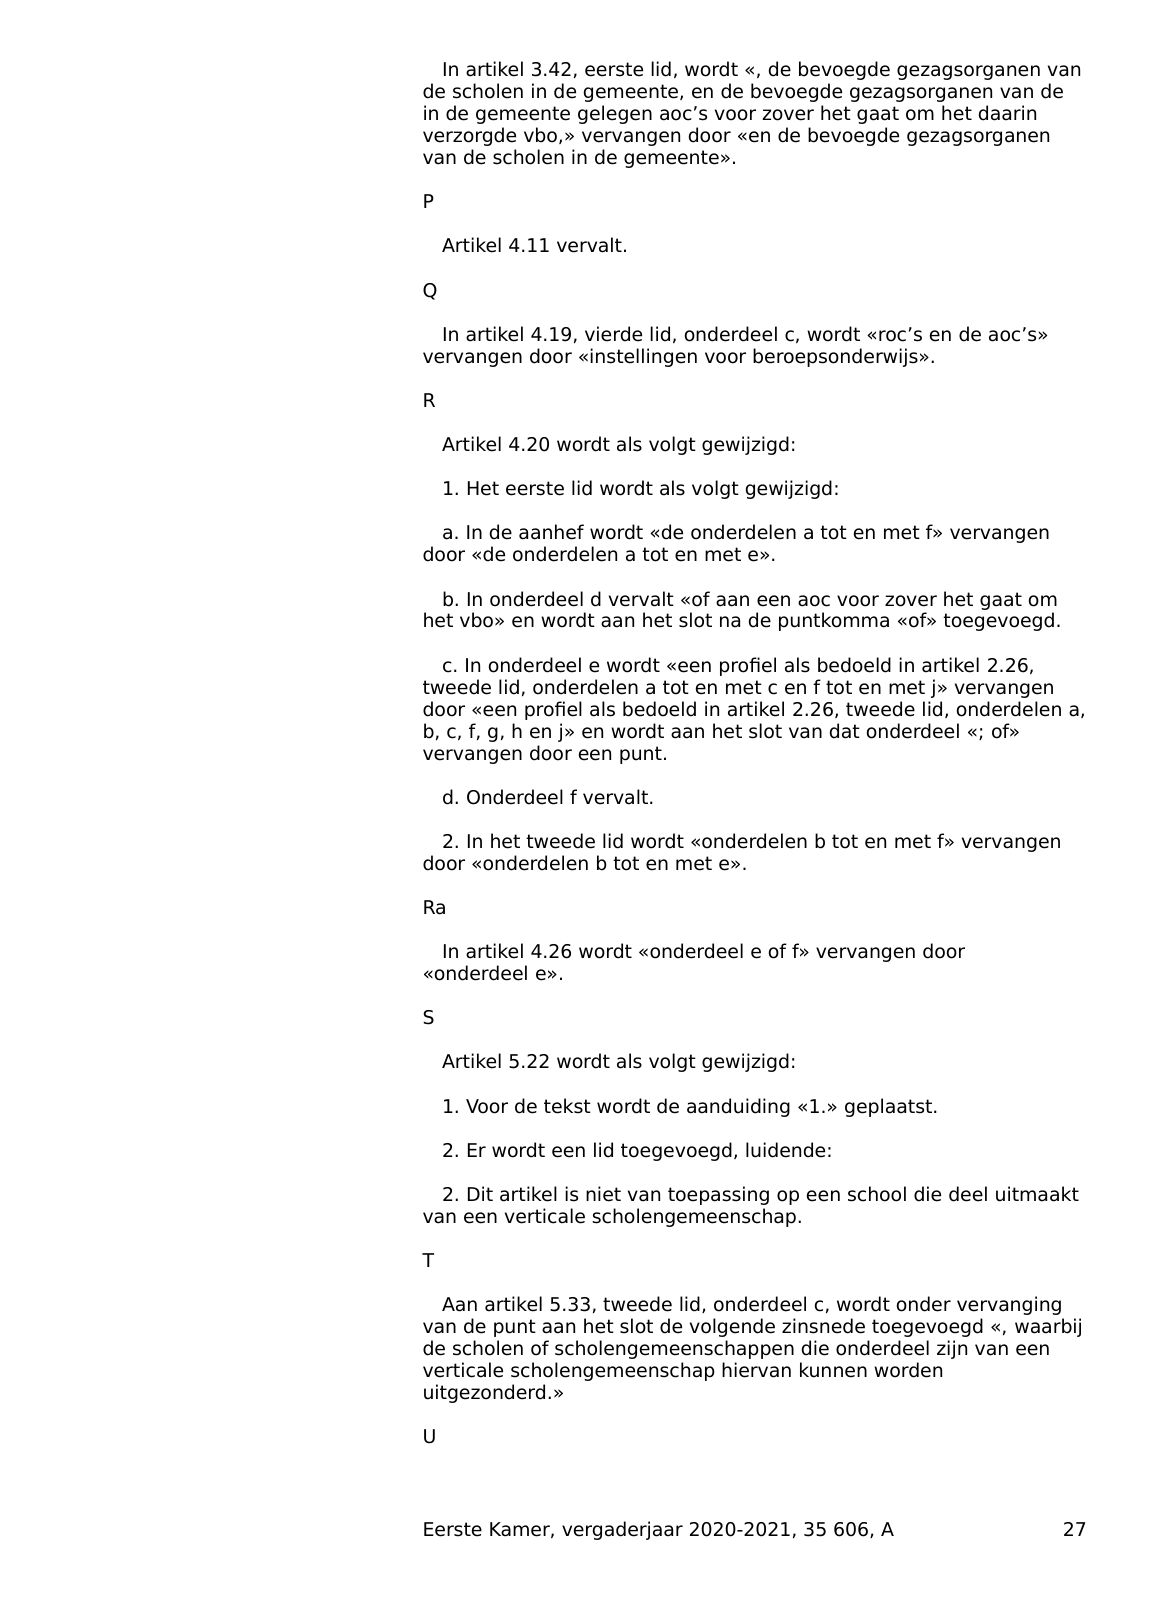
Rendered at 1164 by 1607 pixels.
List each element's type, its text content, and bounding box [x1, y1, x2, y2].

text T [422, 1250, 1087, 1272]
text U [422, 1426, 1087, 1448]
text Artikel 5.22 wordt als volgt gewijzigd: [422, 1051, 1087, 1073]
text d. Onderdeel f vervalt. [422, 787, 1087, 809]
text In artikel 4.19, vierde lid, onderdeel c, wordt «roc’s en de aoc’s» vervangen door «instellingen voor beroepsonderwijs». [422, 324, 1087, 368]
text a. In de aanhef wordt «de onderdelen a tot en met f» vervangen door «de onderdelen a tot en met e». [422, 522, 1087, 566]
text In artikel 4.26 wordt «onderdeel e of f» vervangen door «onderdeel e». [422, 941, 1087, 985]
text Artikel 4.11 vervalt. [422, 235, 1087, 257]
text P [422, 191, 1087, 213]
text Aan artikel 5.33, tweede lid, onderdeel c, wordt onder vervanging van de punt aan het slot de volgende zinsnede toegevoegd «, waarbij de scholen of scholengemeenschappen die onderdeel zijn van een verticale scholengemeenschap hiervan kunnen worden uitgezonderd.» [422, 1294, 1087, 1404]
text R [422, 390, 1087, 412]
text 1. Voor de tekst wordt de aanduiding «1.» geplaatst. [422, 1096, 1087, 1118]
text Artikel 4.20 wordt als volgt gewijzigd: [422, 434, 1087, 456]
text c. In onderdeel e wordt «een profiel als bedoeld in artikel 2.26, tweede lid, onderdelen a tot en met c en f tot en met j» vervangen door «een profiel als bedoeld in artikel 2.26, tweede lid, onderdelen a, b, c, f, g, h en j» en wordt aan het slot van dat onderdeel «; of» vervangen door een punt. [422, 654, 1087, 764]
text Q [422, 279, 1087, 301]
text Ra [422, 897, 1087, 919]
text 2. Er wordt een lid toegevoegd, luidende: [422, 1140, 1087, 1162]
text S [422, 1007, 1087, 1029]
text b. In onderdeel d vervalt «of aan een aoc voor zover het gaat om het vbo» en wordt aan het slot na de puntkomma «of» toegevoegd. [422, 588, 1087, 632]
text 2. Dit artikel is niet van toepassing op een school die deel uitmaakt van een verticale scholengemeenschap. [422, 1184, 1087, 1228]
text 1. Het eerste lid wordt als volgt gewijzigd: [422, 478, 1087, 500]
text In artikel 3.42, eerste lid, wordt «, de bevoegde gezagsorganen van de scholen in de gemeente, en de bevoegde gezagsorganen van de in de gemeente gelegen aoc’s voor zover het gaat om het daarin verzorgde vbo,» vervangen door «en de bevoegde gezagsorganen van de scholen in de gemeente». [422, 59, 1087, 169]
text 2. In het tweede lid wordt «onderdelen b tot en met f» vervangen door «onderdelen b tot en met e». [422, 831, 1087, 875]
